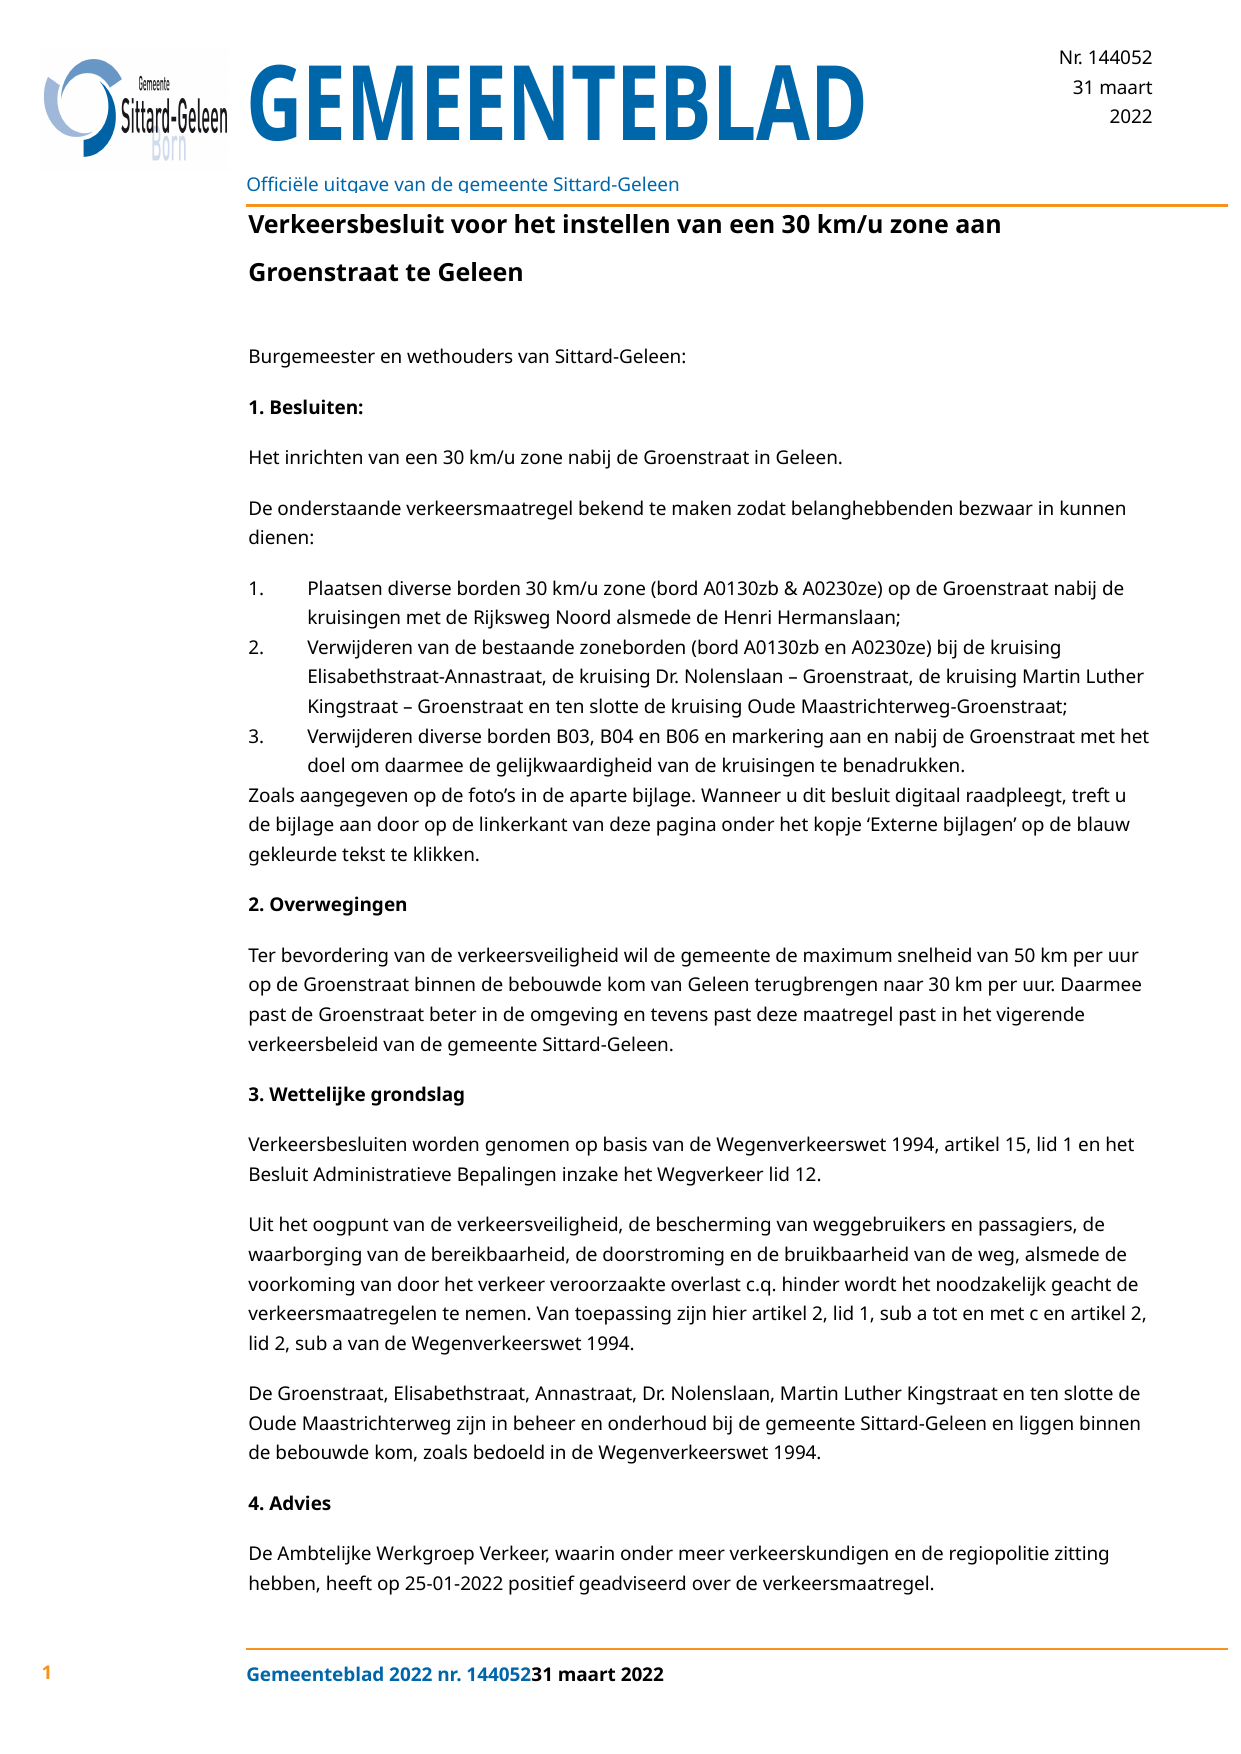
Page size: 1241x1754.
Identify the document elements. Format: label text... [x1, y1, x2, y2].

text Ter bevordering van de verkeersveiligheid wil de gemeente de maximum snelheid van 50 km per uur op de Groenstraat binnen de bebouwde kom van Geleen terugbrengen naar 30 km per uur. Daarmee past de Groenstraat beter in de omgeving en tevens past deze maatregel past in het vigerende verkeersbeleid van de gemeente Sittard-Geleen. [248, 942, 1152, 1056]
list Verwijderen diverse borden B03, B04 en B06 en markering aan en nabij de Groenstraat met het doel om daarmee de gelijkwaardigheid van de kruisingen te benadrukken. [248, 723, 1152, 778]
picture [41, 47, 231, 172]
text De Groenstraat, Elisabethstraat, Annastraat, Dr. Nolenslaan, Martin Luther Kingstraat en ten slotte de Oude Maastrichterweg zijn in beheer en onderhoud bij de gemeente Sittard-Geleen en liggen binnen de bebouwde kom, zoals bedoeld in de Wegenverkeerswet 1994. [248, 1380, 1152, 1465]
text Verkeersbesluiten worden genomen op basis van de Wegenverkeerswet 1994, artikel 15, lid 1 en het Besluit Administratieve Bepalingen inzake het Wegverkeer lid 12. [248, 1132, 1152, 1187]
text Verkeersbesluit voor het instellen van een 30 km/u zone aan Groenstraat te Geleen [248, 207, 1152, 288]
text Het inrichten van een 30 km/u zone nabij de Groenstraat in Geleen. [248, 444, 1152, 470]
text Uit het oogpunt van de verkeersveiligheid, de bescherming van weggebruikers en passagiers, de waarborging van de bereikbaarheid, de doorstroming en de bruikbaarheid van de weg, alsmede de voorkoming van door het verkeer veroorzaakte overlast c.q. hinder wordt het noodzakelijk geacht de verkeersmaatregelen te nemen. Van toepassing zijn hier artikel 2, lid 1, sub a tot en met c en artikel 2, lid 2, sub a van de Wegenverkeerswet 1994. [248, 1212, 1152, 1356]
text De onderstaande verkeersmaatregel bekend te maken zodat belanghebbenden bezwaar in kunnen dienen: [248, 495, 1152, 550]
list Verwijderen van de bestaande zoneborden (bord A0130zb en A0230ze) bij de kruising Elisabethstraat-Annastraat, de kruising Dr. Nolenslaan – Groenstraat, de kruising Martin Luther Kingstraat – Groenstraat en ten slotte de kruising Oude Maastrichterweg-Groenstraat; [248, 634, 1152, 719]
text Burgemeester en wethouders van Sittard-Geleen: [248, 344, 1152, 369]
list Plaatsen diverse borden 30 km/u zone (bord A0130zb & A0230ze) op de Groenstraat nabij de kruisingen met de Rijksweg Noord alsmede de Henri Hermanslaan; [248, 575, 1152, 630]
text De Ambtelijke Werkgroep Verkeer, waarin onder meer verkeerskundigen en de regiopolitie zitting hebben, heeft op 25-01-2022 positief geadviseerd over de verkeersmaatregel. [248, 1540, 1152, 1596]
text 1. Besluiten: [248, 394, 1152, 420]
text 4. Advies [248, 1490, 1152, 1516]
text Zoals aangegeven op de foto’s in de aparte bijlage. Wanneer u dit besluit digitaal raadpleegt, treft u de bijlage aan door op de linkerkant van deze pagina onder het kopje ‘Externe bijlagen’ op de blauw gekleurde tekst te klikken. [248, 782, 1152, 867]
text 3. Wettelijke grondslag [248, 1081, 1152, 1107]
text 2. Overwegingen [248, 892, 1152, 917]
